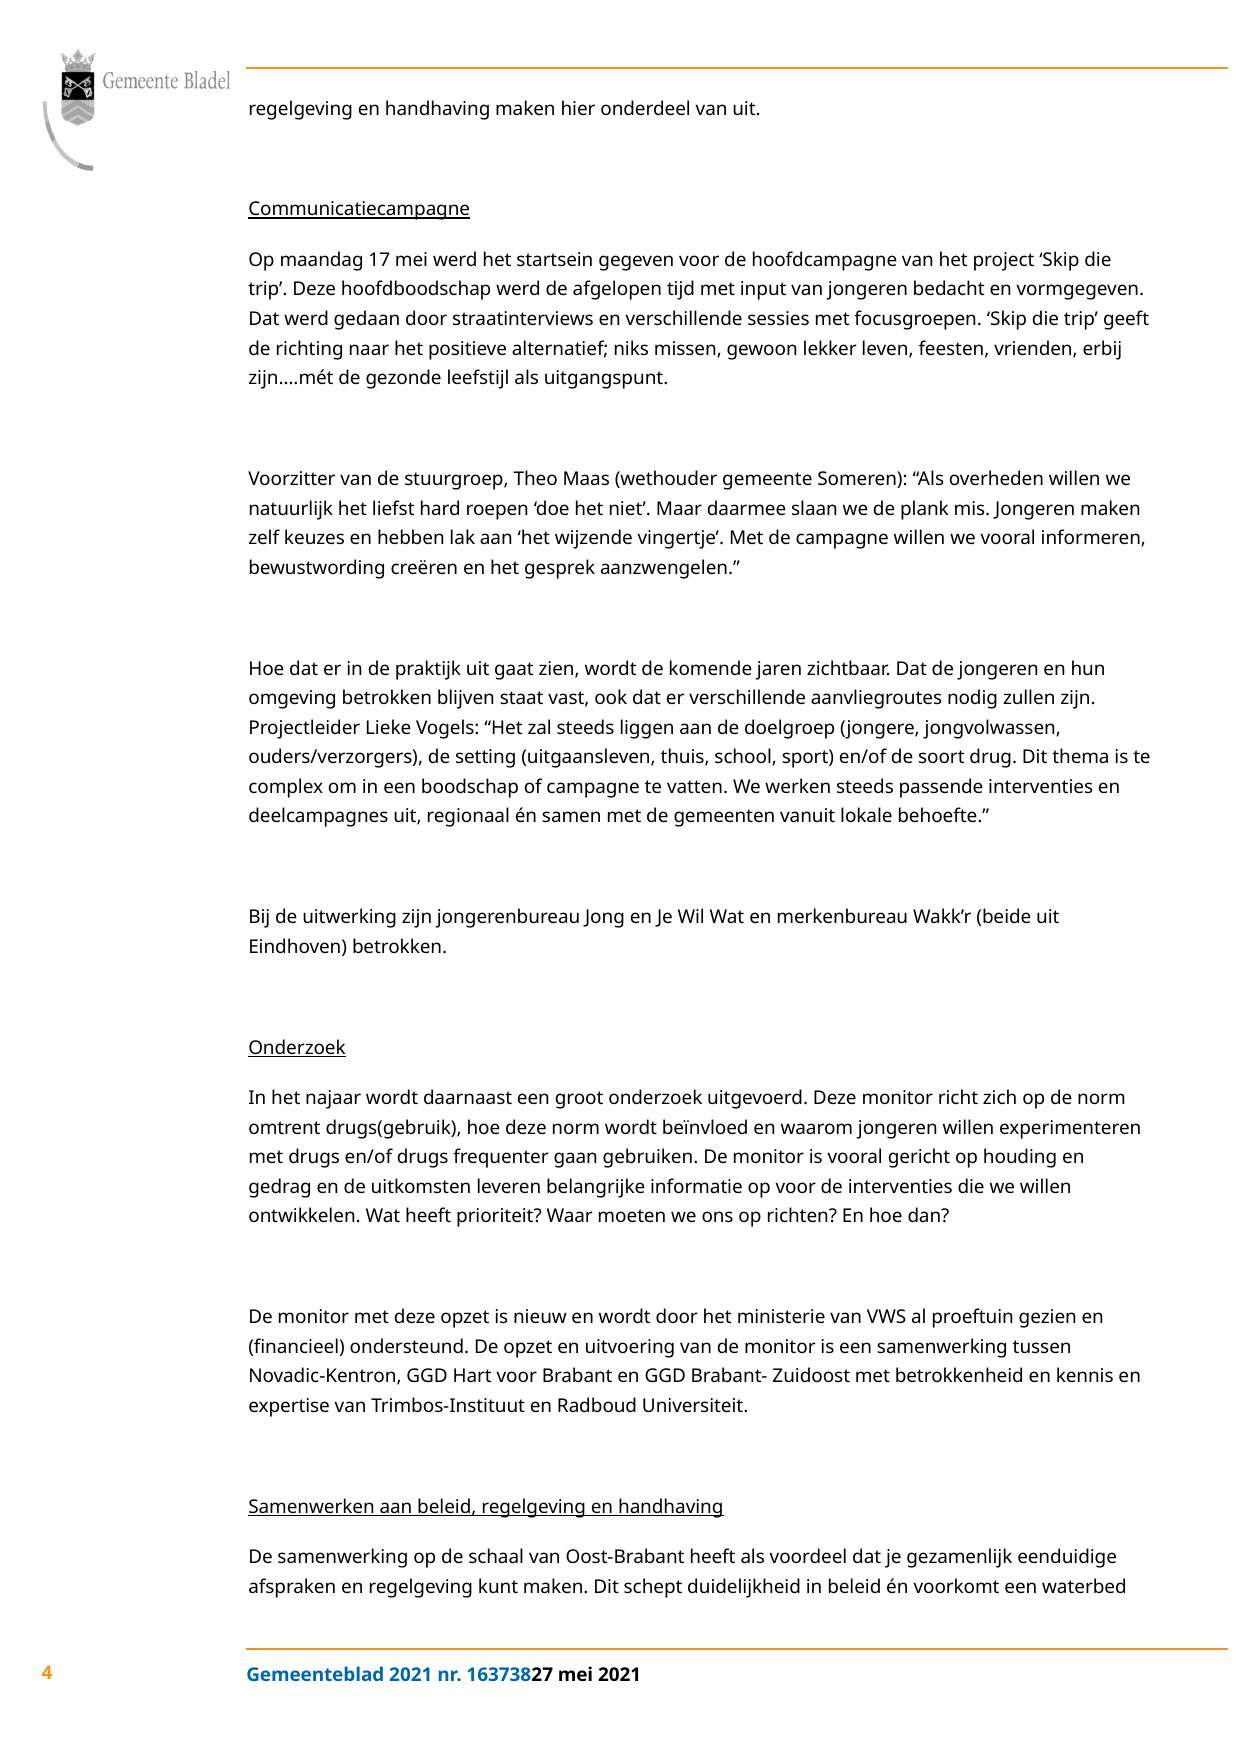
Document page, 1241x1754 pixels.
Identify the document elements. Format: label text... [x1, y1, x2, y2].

text In het najaar wordt daarnaast een groot onderzoek uitgevoerd. Deze monitor richt zich op de norm omtrent drugs(gebruik), hoe deze norm wordt beïnvloed en waarom jongeren willen experimenteren met drugs en/of drugs frequenter gaan gebruiken. De monitor is vooral gericht op houding en gedrag en de uitkomsten leveren belangrijke informatie op voor de interventies die we willen ontwikkelen. Wat heeft prioriteit? Waar moeten we ons op richten? En hoe dan? [248, 1084, 1152, 1228]
text Bij de uitwerking zijn jongerenbureau Jong en Je Wil Wat en merkenbureau Wakk’r (beide uit Eindhoven) betrokken. [248, 903, 1152, 959]
text De monitor met deze opzet is nieuw en wordt door het ministerie van VWS al proeftuin gezien en (financieel) ondersteund. De opzet en uitvoering van de monitor is een samenwerking tussen Novadic-Kentron, GGD Hart voor Brabant en GGD Brabant- Zuidoost met betrokkenheid en kennis en expertise van Trimbos-Instituut en Radboud Universiteit. [248, 1303, 1152, 1418]
text Communicatiecampagne [248, 196, 1152, 221]
text regelgeving en handhaving maken hier onderdeel van uit. [248, 95, 1152, 121]
text Samenwerken aan beleid, regelgeving en handhaving [248, 1493, 1152, 1519]
text Onderzoek [248, 1034, 1152, 1060]
text De samenwerking op de schaal van Oost-Brabant heeft als voordeel dat je gezamenlijk eenduidige afspraken en regelgeving kunt maken. Dit schept duidelijkheid in beleid én voorkomt een waterbed [248, 1543, 1152, 1599]
text Op maandag 17 mei werd het startsein gegeven voor de hoofdcampagne van het project ‘Skip die trip’. Deze hoofdboodschap werd de afgelopen tijd met input van jongeren bedacht en vormgegeven. Dat werd gedaan door straatinterviews en verschillende sessies met focusgroepen. ‘Skip die trip’ geeft de richting naar het positieve alternatief; niks missen, gewoon lekker leven, feesten, vrienden, erbij zijn….mét de gezonde leefstijl als uitgangspunt. [248, 246, 1152, 390]
text Voorzitter van de stuurgroep, Theo Maas (wethouder gemeente Someren): “Als overheden willen we natuurlijk het liefst hard roepen ‘doe het niet’. Maar daarmee slaan we de plank mis. Jongeren maken zelf keuzes en hebben lak aan ‘het wijzende vingertje’. Met de campagne willen we vooral informeren, bewustwording creëren en het gesprek aanzwengelen.” [248, 465, 1152, 580]
picture [41, 47, 231, 172]
text Hoe dat er in de praktijk uit gaat zien, wordt de komende jaren zichtbaar. Dat de jongeren en hun omgeving betrokken blijven staat vast, ook dat er verschillende aanvliegroutes nodig zullen zijn. Projectleider Lieke Vogels: “Het zal steeds liggen aan de doelgroep (jongere, jongvolwassen, ouders/verzorgers), de setting (uitgaansleven, thuis, school, sport) en/of de soort drug. Dit thema is te complex om in een boodschap of campagne te vatten. We werken steeds passende interventies en deelcampagnes uit, regionaal én samen met de gemeenten vanuit lokale behoefte.” [248, 655, 1152, 828]
